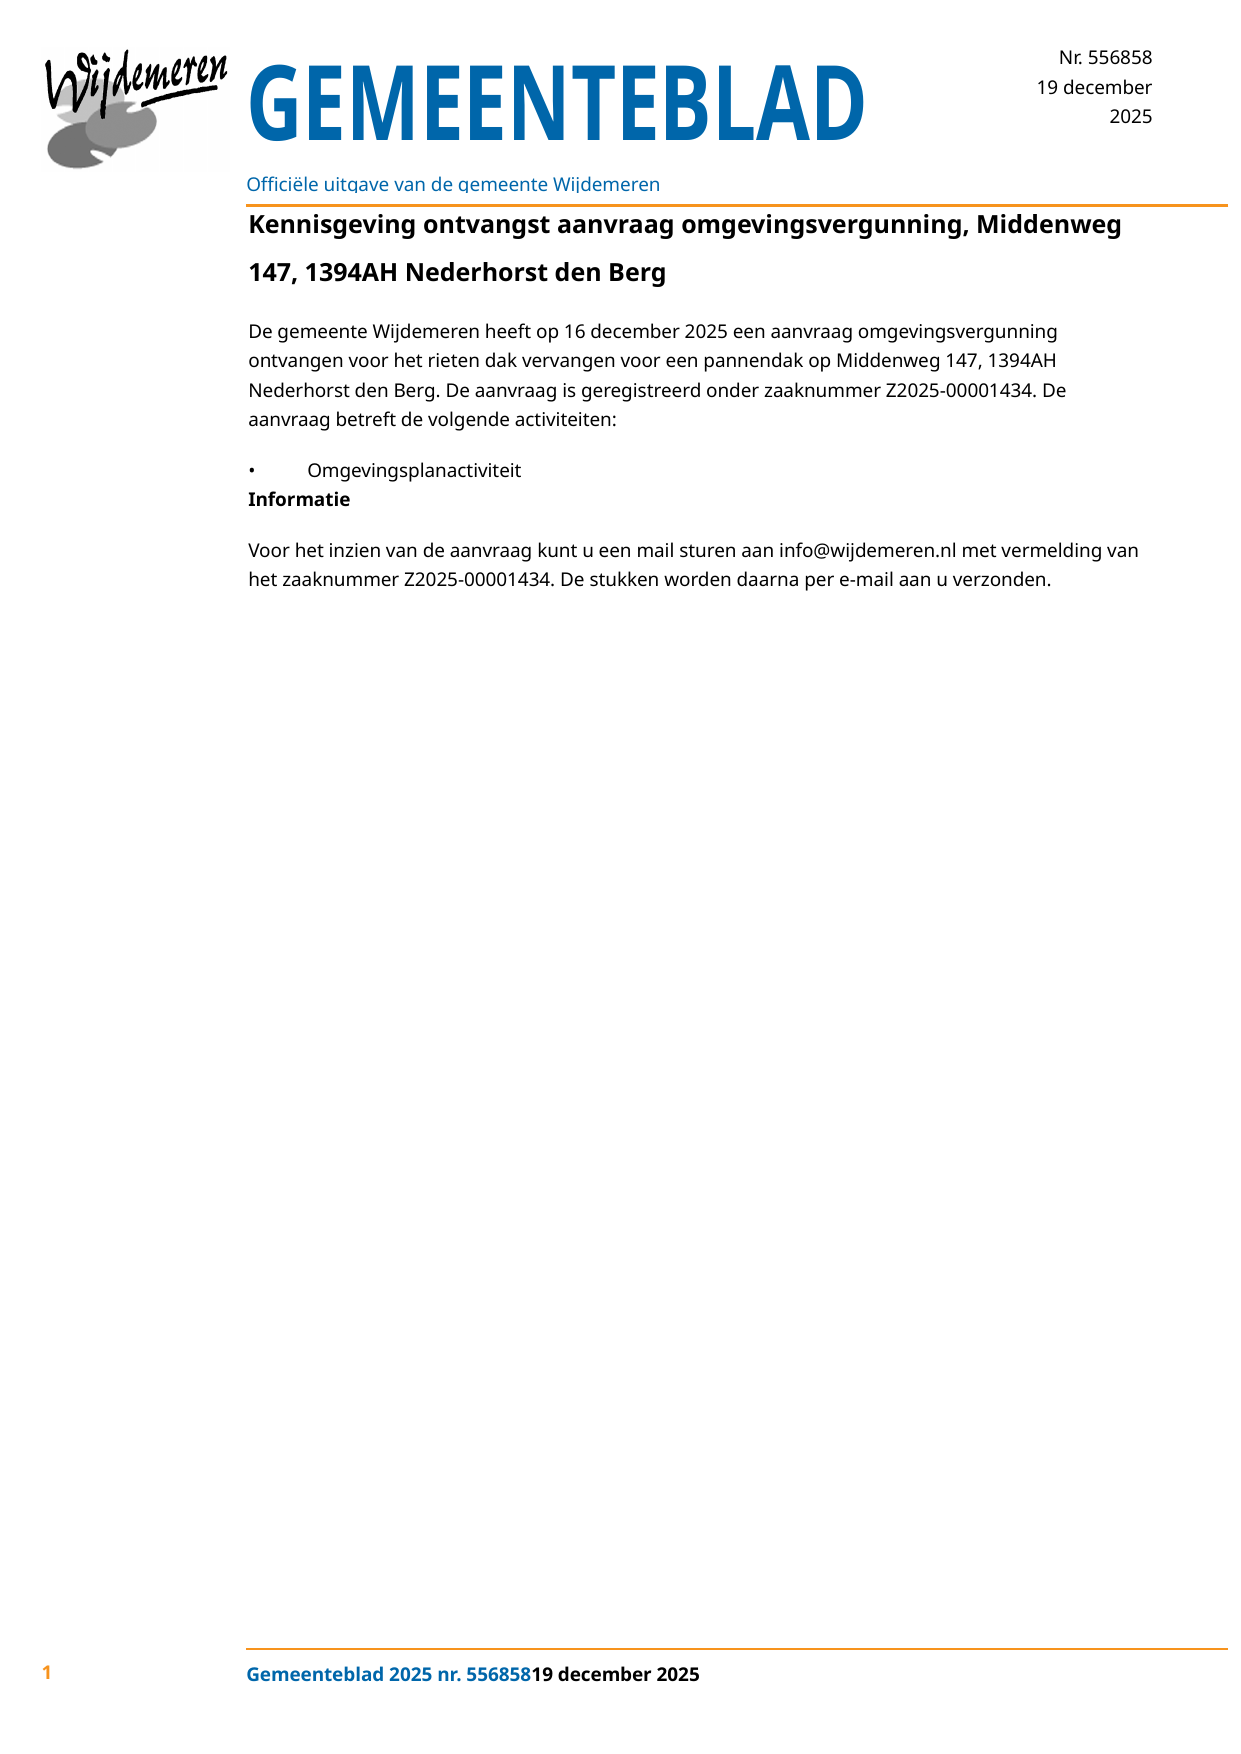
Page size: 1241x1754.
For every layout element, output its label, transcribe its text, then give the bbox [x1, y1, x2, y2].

text Voor het inzien van de aanvraag kunt u een mail sturen aan info@wijdemeren.nl met vermelding van het zaaknummer Z2025-00001434. De stukken worden daarna per e-mail aan u verzonden. [248, 537, 1152, 592]
picture [41, 47, 231, 172]
text De gemeente Wijdemeren heeft op 16 december 2025 een aanvraag omgevingsvergunning ontvangen voor het rieten dak vervangen voor een pannendak op Middenweg 147, 1394AH Nederhorst den Berg. De aanvraag is geregistreerd onder zaaknummer Z2025-00001434. De aanvraag betreft de volgende activiteiten: [248, 318, 1152, 432]
text Kennisgeving ontvangst aanvraag omgevingsvergunning, Middenweg 147, 1394AH Nederhorst den Berg [248, 207, 1152, 288]
text Informatie [248, 487, 1152, 512]
list Omgevingsplanactiviteit [248, 457, 1152, 483]
